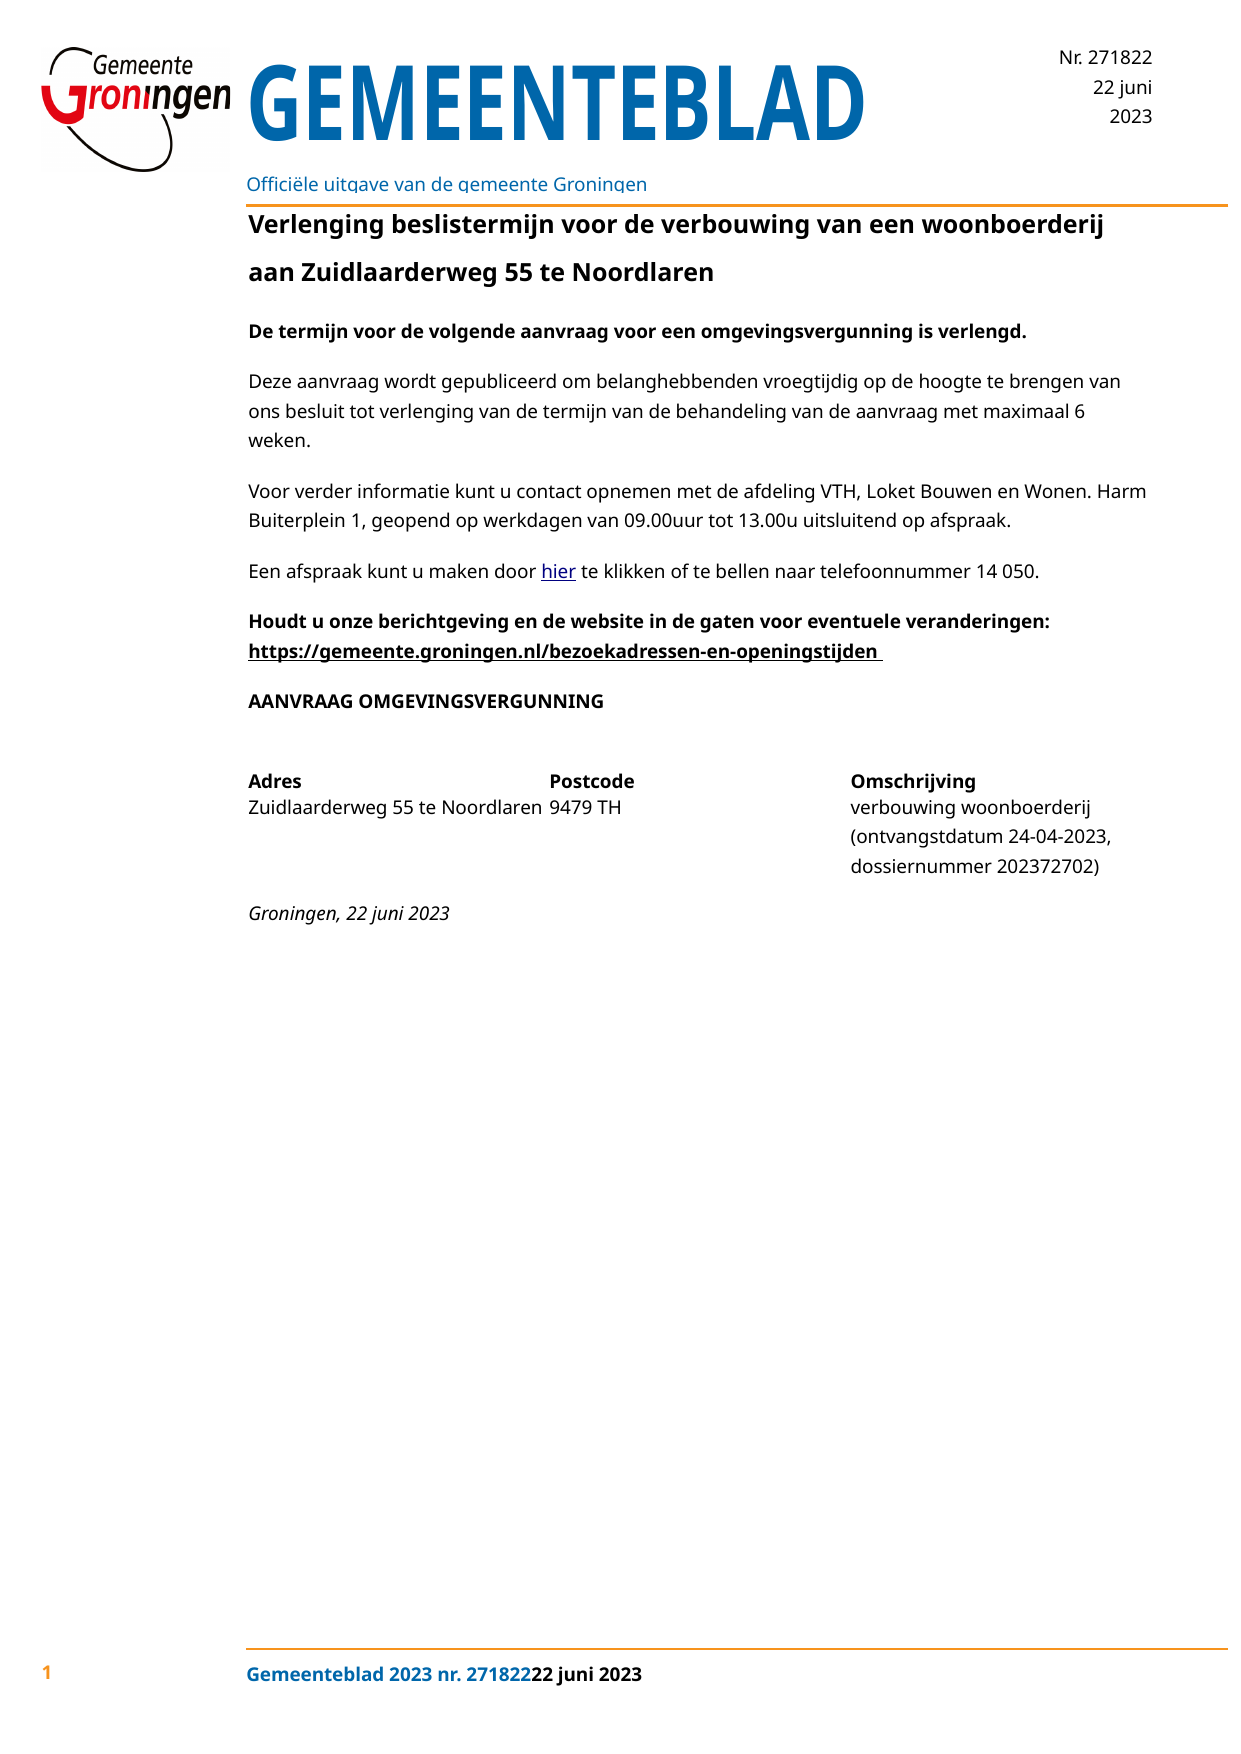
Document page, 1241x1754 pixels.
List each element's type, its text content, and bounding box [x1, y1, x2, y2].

text Voor verder informatie kunt u contact opnemen met de afdeling VTH, Loket Bouwen en Wonen. Harm Buiterplein 1, geopend op werkdagen van 09.00uur tot 13.00u uitsluitend op afspraak. [248, 478, 1152, 533]
table_header Adres [248, 769, 549, 794]
text De termijn voor de volgende aanvraag voor een omgevingsvergunning is verlengd. [248, 318, 1152, 344]
picture [41, 47, 231, 172]
text Verlenging beslistermijn voor de verbouwing van een woonboerderij aan Zuidlaarderweg 55 te Noordlaren [248, 207, 1152, 288]
table_header Postcode [549, 769, 850, 794]
table_cell 9479 TH [549, 794, 850, 879]
text AANVRAAG OMGEVINGSVERGUNNING [248, 688, 1152, 714]
table_cell Zuidlaarderweg 55 te Noordlaren [248, 794, 549, 879]
text Groningen, 22 juni 2023 [248, 901, 1152, 926]
table_header Omschrijving [850, 769, 1152, 794]
table_cell verbouwing woonboerderij (ontvangstdatum 24-04-2023, dossiernummer 202372702) [850, 794, 1152, 879]
text Deze aanvraag wordt gepubliceerd om belanghebbenden vroegtijdig op de hoogte te brengen van ons besluit tot verlenging van de termijn van de behandeling van de aanvraag met maximaal 6 weken. [248, 368, 1152, 453]
text Houdt u onze berichtgeving en de website in de gaten voor eventuele veranderingen: https://gemeente.groningen.nl/bezoekadressen-en-openingstijden [248, 608, 1152, 664]
text Een afspraak kunt u maken door hier te klikken of te bellen naar telefoonnummer 14 050. [248, 558, 1152, 584]
